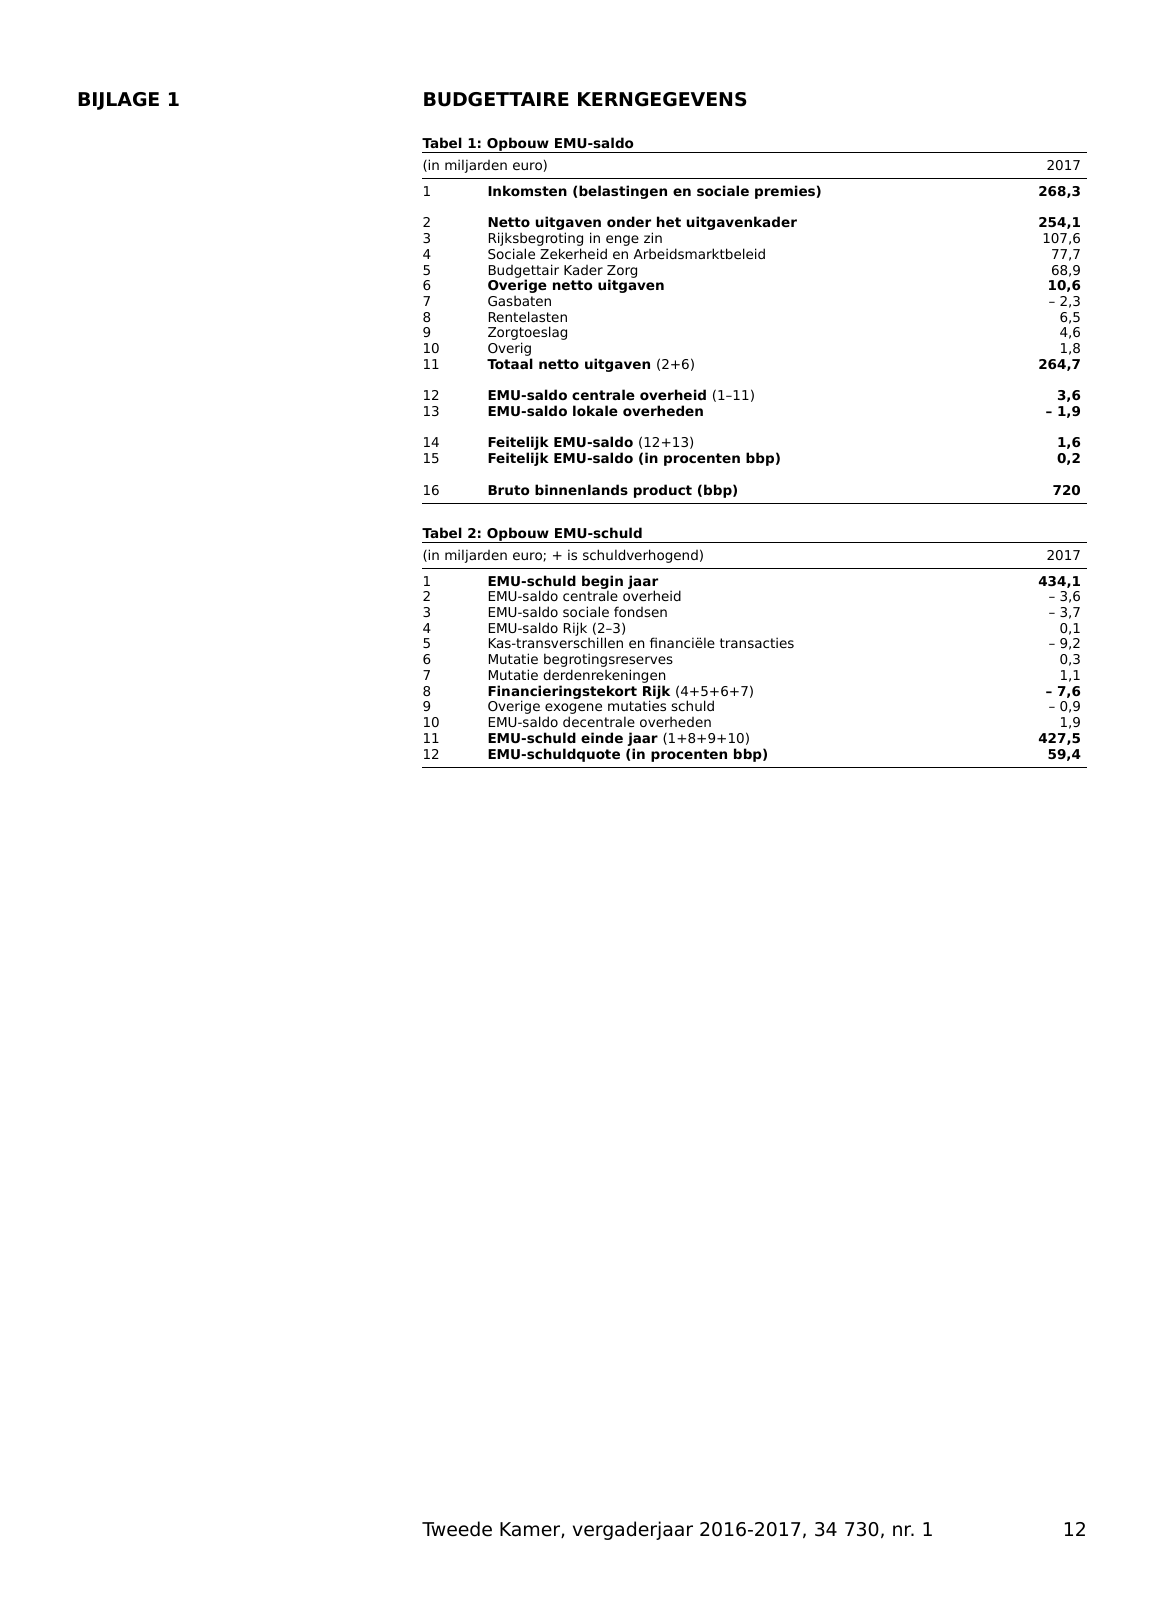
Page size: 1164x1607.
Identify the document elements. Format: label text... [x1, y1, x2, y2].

table_cell Mutatie begrotingsreserves [481, 652, 968, 668]
table_cell Feitelijk EMU-saldo (12+13) [481, 435, 968, 451]
table_cell Gasbaten [481, 294, 968, 309]
table_cell – 3,6 [969, 589, 1087, 605]
table_cell [969, 199, 1087, 215]
table_cell 11 [422, 357, 481, 372]
table_cell 5 [422, 262, 481, 278]
table_cell 15 [422, 451, 481, 467]
table_cell 77,7 [969, 247, 1087, 262]
table_cell 1,6 [969, 435, 1087, 451]
table_cell 14 [422, 435, 481, 451]
table_cell [422, 373, 481, 388]
table_cell EMU-saldo Rijk (2–3) [481, 621, 968, 636]
table_cell Budgettair Kader Zorg [481, 262, 968, 278]
table_cell [481, 373, 968, 388]
table_cell Netto uitgaven onder het uitgavenkader [481, 215, 968, 231]
table_cell 3,6 [969, 388, 1087, 404]
table_cell 6 [422, 652, 481, 668]
table_cell 5 [422, 636, 481, 652]
table_header Tabel 2: Opbouw EMU-schuld [422, 526, 1087, 542]
table_cell 1,9 [969, 715, 1087, 731]
table_cell 11 [422, 731, 481, 746]
table_cell Overige netto uitgaven [481, 278, 968, 294]
table_cell – 1,9 [969, 404, 1087, 419]
table_cell [481, 467, 968, 482]
table_cell 10 [422, 341, 481, 357]
table_cell 1,8 [969, 341, 1087, 357]
table_header Tabel 1: Opbouw EMU-saldo [422, 136, 1087, 152]
table_cell 68,9 [969, 262, 1087, 278]
table_cell [481, 199, 968, 215]
table_cell Sociale Zekerheid en Arbeidsmarktbeleid [481, 247, 968, 262]
table_cell EMU-saldo centrale overheid [481, 589, 968, 605]
table_cell [422, 420, 481, 435]
table_cell 9 [422, 325, 481, 341]
table_cell 13 [422, 404, 481, 419]
table_cell Kas-transverschillen en financiële transacties [481, 636, 968, 652]
table_cell 6,5 [969, 310, 1087, 325]
table_cell – 2,3 [969, 294, 1087, 309]
table_cell 4 [422, 621, 481, 636]
table_cell EMU-saldo sociale fondsen [481, 605, 968, 621]
table_cell Rentelasten [481, 310, 968, 325]
table_cell EMU-schuld einde jaar (1+8+9+10) [481, 731, 968, 746]
table_cell 10,6 [969, 278, 1087, 294]
table_cell [969, 373, 1087, 388]
table_cell 2 [422, 589, 481, 605]
table_cell 0,1 [969, 621, 1087, 636]
table_cell 254,1 [969, 215, 1087, 231]
table_cell [969, 420, 1087, 435]
table_cell 2017 [969, 153, 1087, 178]
table_cell EMU-schuldquote (in procenten bbp) [481, 746, 968, 767]
table_cell EMU-saldo centrale overheid (1–11) [481, 388, 968, 404]
table_cell Feitelijk EMU-saldo (in procenten bbp) [481, 451, 968, 467]
table_cell EMU-saldo decentrale overheden [481, 715, 968, 731]
table_cell Totaal netto uitgaven (2+6) [481, 357, 968, 372]
table_cell 2017 [969, 543, 1087, 568]
table_cell – 9,2 [969, 636, 1087, 652]
table_cell EMU-schuld begin jaar [481, 569, 968, 589]
table_cell 12 [422, 388, 481, 404]
table_cell 427,5 [969, 731, 1087, 746]
table_cell 16 [422, 483, 481, 503]
table_cell (in miljarden euro; + is schuldverhogend) [422, 543, 968, 568]
table_cell 59,4 [969, 746, 1087, 767]
table_cell Inkomsten (belastingen en sociale premies) [481, 179, 968, 199]
table_cell 264,7 [969, 357, 1087, 372]
table_cell 268,3 [969, 179, 1087, 199]
table_cell Mutatie derdenrekeningen [481, 668, 968, 683]
table_cell 6 [422, 278, 481, 294]
table_cell – 7,6 [969, 684, 1087, 699]
table_cell 0,3 [969, 652, 1087, 668]
table_cell Bruto binnenlands product (bbp) [481, 483, 968, 503]
table_cell 2 [422, 215, 481, 231]
table_cell 7 [422, 668, 481, 683]
table_cell 1,1 [969, 668, 1087, 683]
table_cell 1 [422, 569, 481, 589]
table_cell 10 [422, 715, 481, 731]
table_cell 720 [969, 483, 1087, 503]
table_cell – 3,7 [969, 605, 1087, 621]
table_cell (in miljarden euro) [422, 153, 968, 178]
table_cell 3 [422, 605, 481, 621]
table_cell [422, 467, 481, 482]
table_cell 12 [422, 746, 481, 767]
table_cell – 0,9 [969, 699, 1087, 715]
subtitle BIJLAGE 1 BUDGETTAIRE KERNGEGEVENS [77, 89, 1087, 111]
table_cell 434,1 [969, 569, 1087, 589]
table_cell 0,2 [969, 451, 1087, 467]
table_cell [969, 467, 1087, 482]
table_cell Rijksbegroting in enge zin [481, 231, 968, 247]
table_cell 8 [422, 310, 481, 325]
table_cell 4 [422, 247, 481, 262]
table_cell Zorgtoeslag [481, 325, 968, 341]
table_cell 1 [422, 179, 481, 199]
table_cell 107,6 [969, 231, 1087, 247]
table_cell EMU-saldo lokale overheden [481, 404, 968, 419]
table_cell [422, 199, 481, 215]
table_cell 3 [422, 231, 481, 247]
table_cell Overige exogene mutaties schuld [481, 699, 968, 715]
table_cell 8 [422, 684, 481, 699]
table_cell Financieringstekort Rijk (4+5+6+7) [481, 684, 968, 699]
table_cell 4,6 [969, 325, 1087, 341]
table_cell 9 [422, 699, 481, 715]
table_cell Overig [481, 341, 968, 357]
table_cell 7 [422, 294, 481, 309]
table_cell [481, 420, 968, 435]
